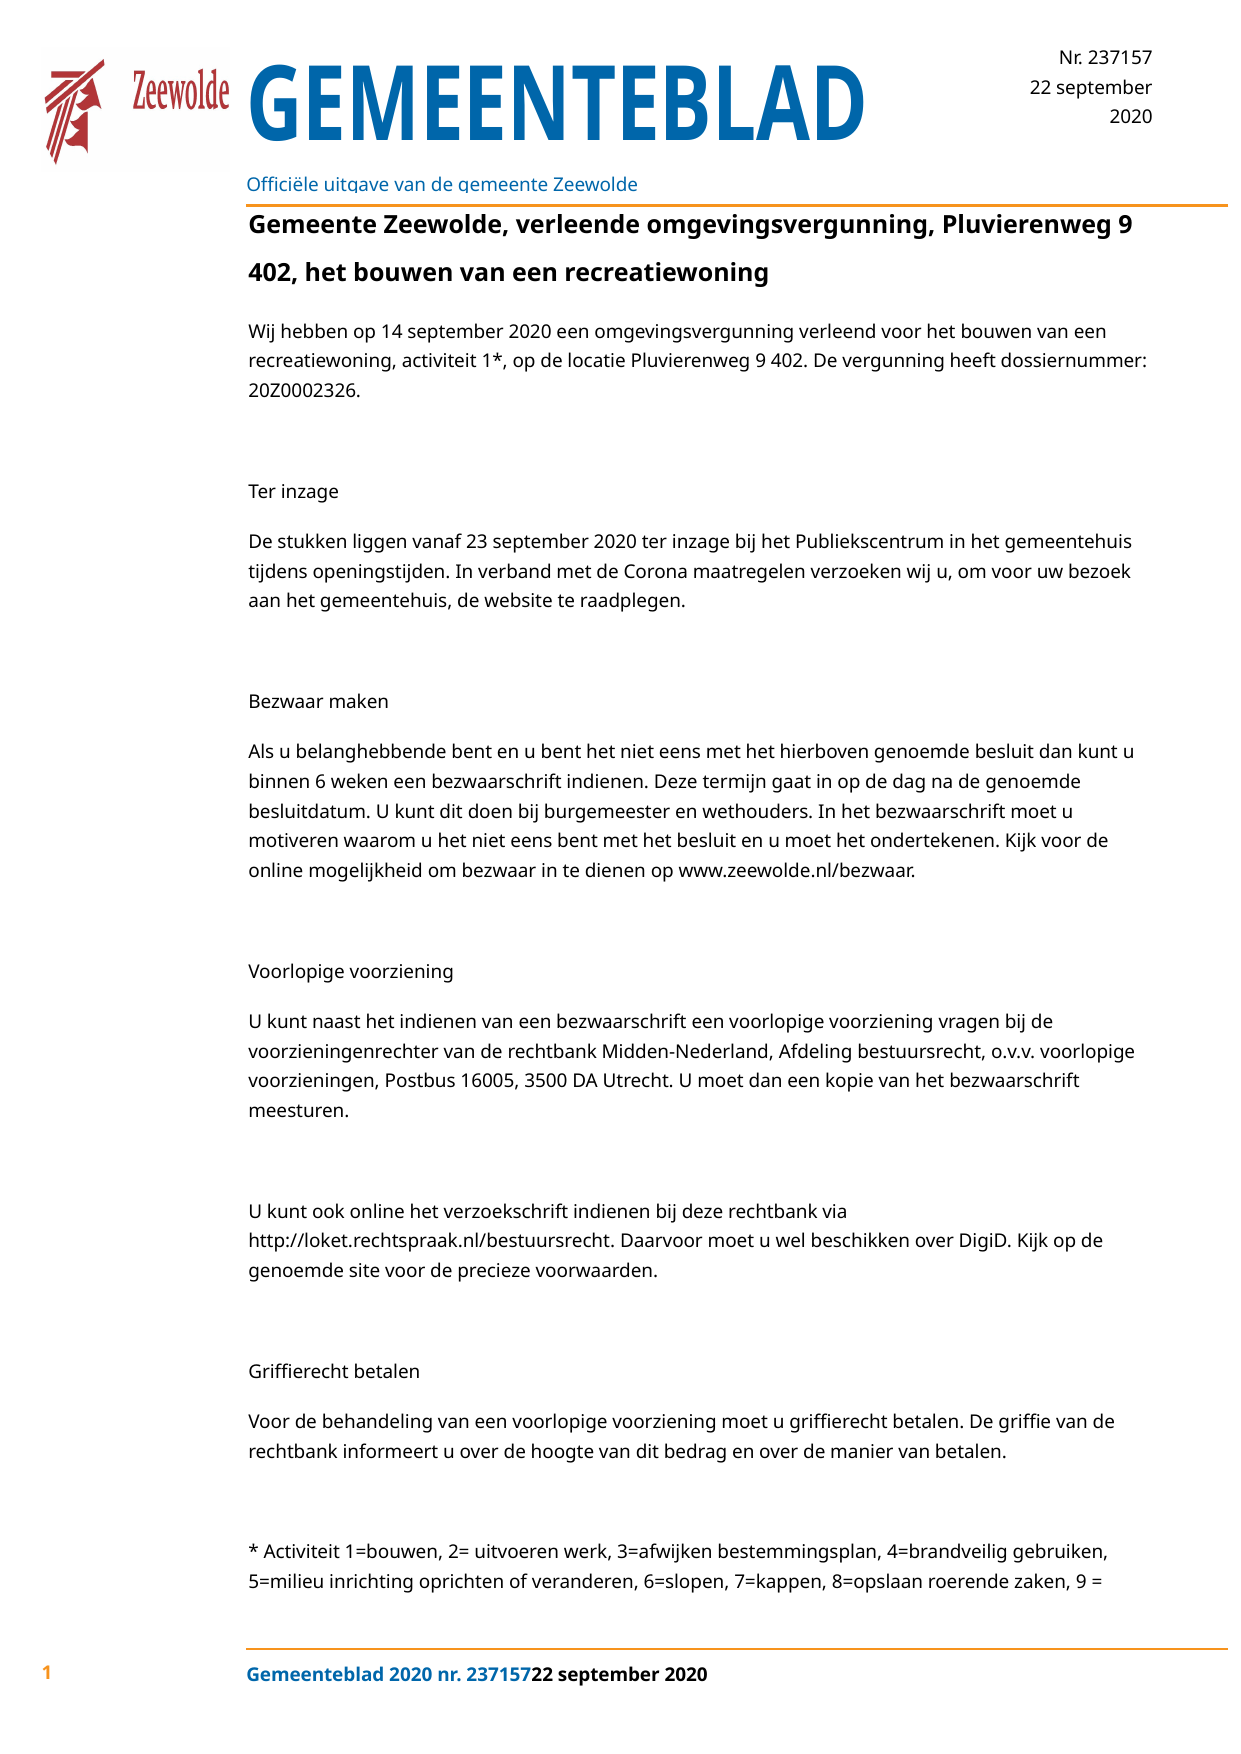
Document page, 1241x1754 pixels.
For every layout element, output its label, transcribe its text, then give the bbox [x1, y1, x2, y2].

text Bezwaar maken [248, 688, 1152, 714]
text Ter inzage [248, 478, 1152, 504]
text U kunt ook online het verzoekschrift indienen bij deze rechtbank via http://loket.rechtspraak.nl/bestuursrecht. Daarvoor moet u wel beschikken over DigiD. Kijk op de genoemde site voor de precieze voorwaarden. [248, 1198, 1152, 1283]
text Griffierecht betalen [248, 1358, 1152, 1384]
text U kunt naast het indienen van een bezwaarschrift een voorlopige voorziening vragen bij de voorzieningenrechter van de rechtbank Midden-Nederland, Afdeling bestuursrecht, o.v.v. voorlopige voorzieningen, Postbus 16005, 3500 DA Utrecht. U moet dan een kopie van het bezwaarschrift meesturen. [248, 1008, 1152, 1123]
picture [41, 47, 231, 172]
text Gemeente Zeewolde, verleende omgevingsvergunning, Pluvierenweg 9 402, het bouwen van een recreatiewoning [248, 207, 1152, 288]
text De stukken liggen vanaf 23 september 2020 ter inzage bij het Publiekscentrum in het gemeentehuis tijdens openingstijden. In verband met de Corona maatregelen verzoeken wij u, om voor uw bezoek aan het gemeentehuis, de website te raadplegen. [248, 528, 1152, 613]
text Wij hebben op 14 september 2020 een omgevingsvergunning verleend voor het bouwen van een recreatiewoning, activiteit 1*, op de locatie Pluvierenweg 9 402. De vergunning heeft dossiernummer: 20Z0002326. [248, 318, 1152, 403]
text Als u belanghebbende bent en u bent het niet eens met het hierboven genoemde besluit dan kunt u binnen 6 weken een bezwaarschrift indienen. Deze termijn gaat in op de dag na de genoemde besluitdatum. U kunt dit doen bij burgemeester en wethouders. In het bezwaarschrift moet u motiveren waarom u het niet eens bent met het besluit en u moet het ondertekenen. Kijk voor de online mogelijkheid om bezwaar in te dienen op www.zeewolde.nl/bezwaar. [248, 739, 1152, 883]
text Voorlopige voorziening [248, 958, 1152, 984]
text * Activiteit 1=bouwen, 2= uitvoeren werk, 3=afwijken bestemmingsplan, 4=brandveilig gebruiken, 5=milieu inrichting oprichten of veranderen, 6=slopen, 7=kappen, 8=opslaan roerende zaken, 9 = [248, 1539, 1152, 1594]
text Voor de behandeling van een voorlopige voorziening moet u griffierecht betalen. De griffie van de rechtbank informeert u over de hoogte van dit bedrag en over de manier van betalen. [248, 1408, 1152, 1464]
